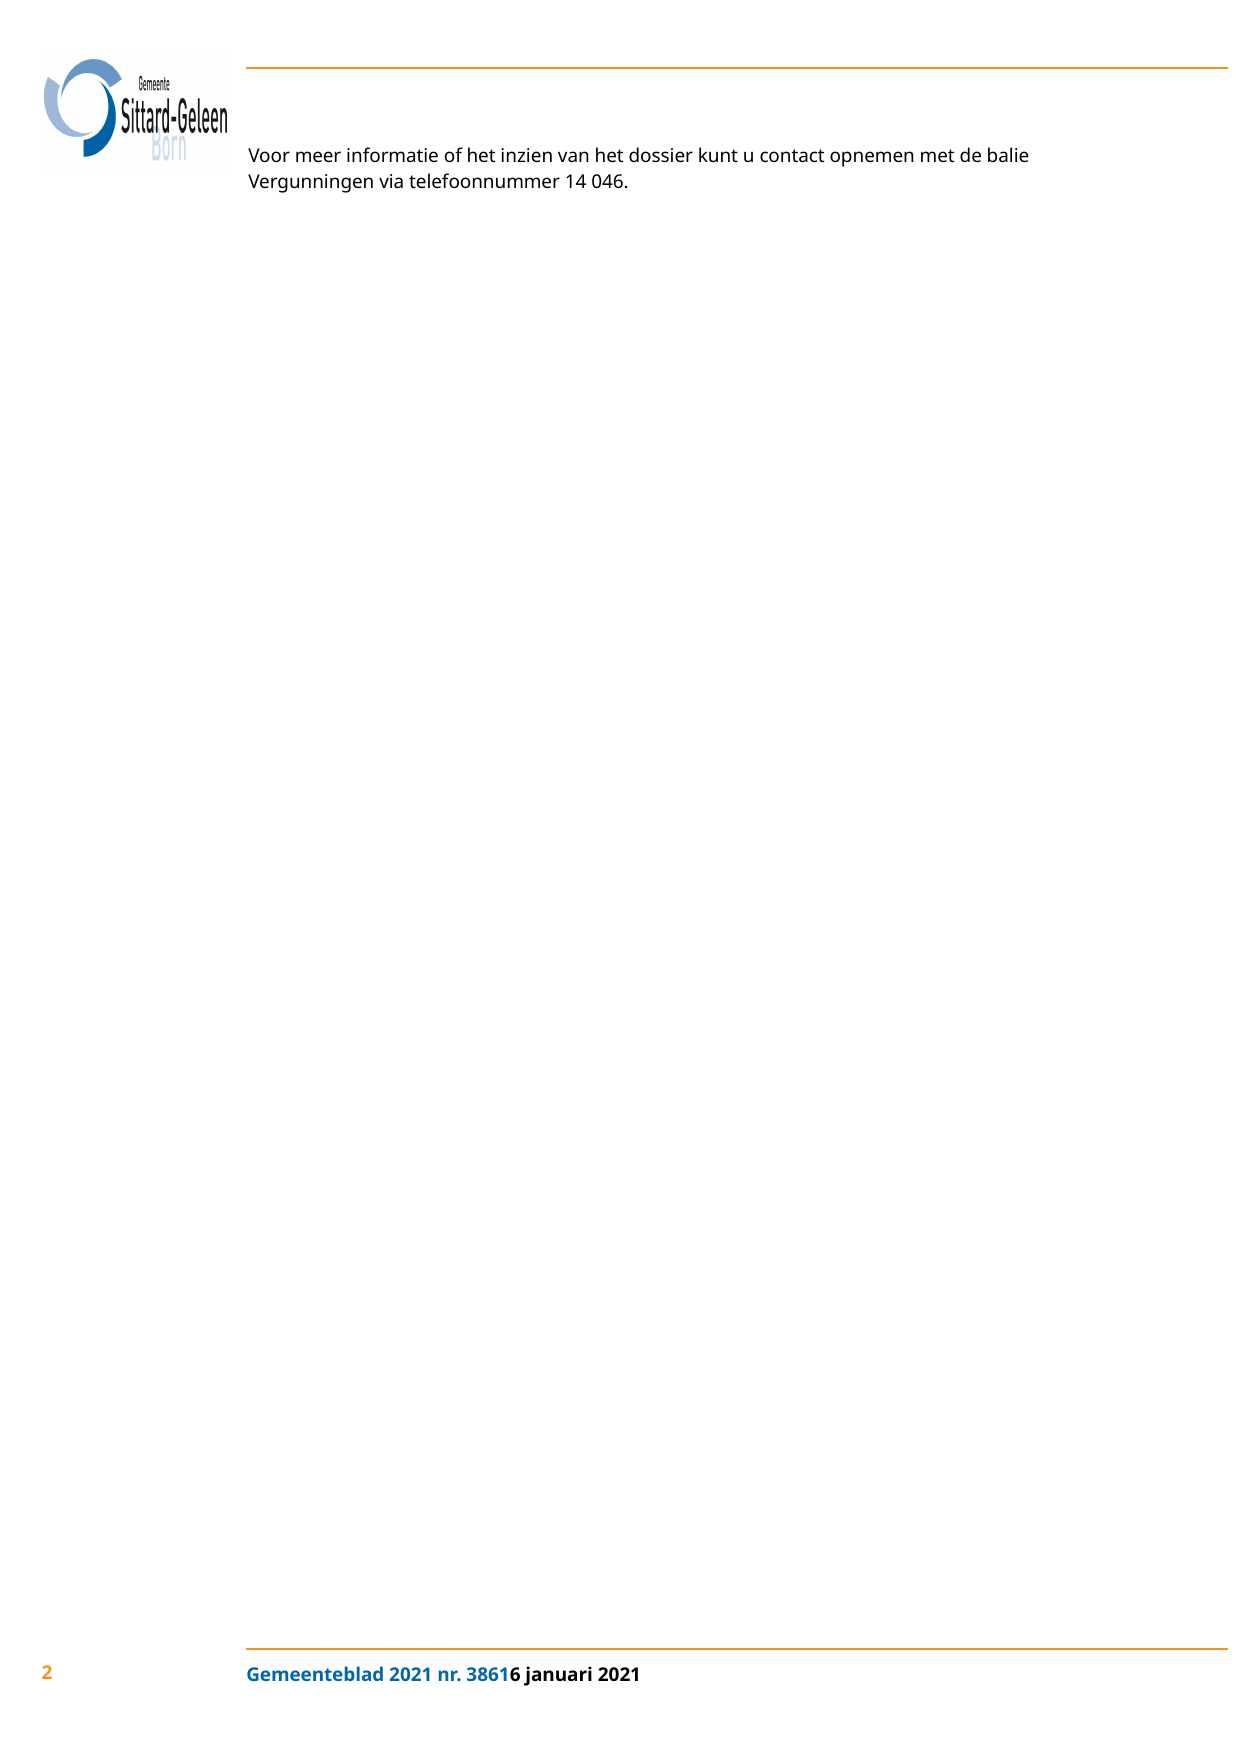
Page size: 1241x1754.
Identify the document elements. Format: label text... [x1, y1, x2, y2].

picture [41, 47, 231, 172]
text Voor meer informatie of het inzien van het dossier kunt u contact opnemen met de balie Vergunningen via telefoonnummer 14 046. [248, 143, 1152, 194]
